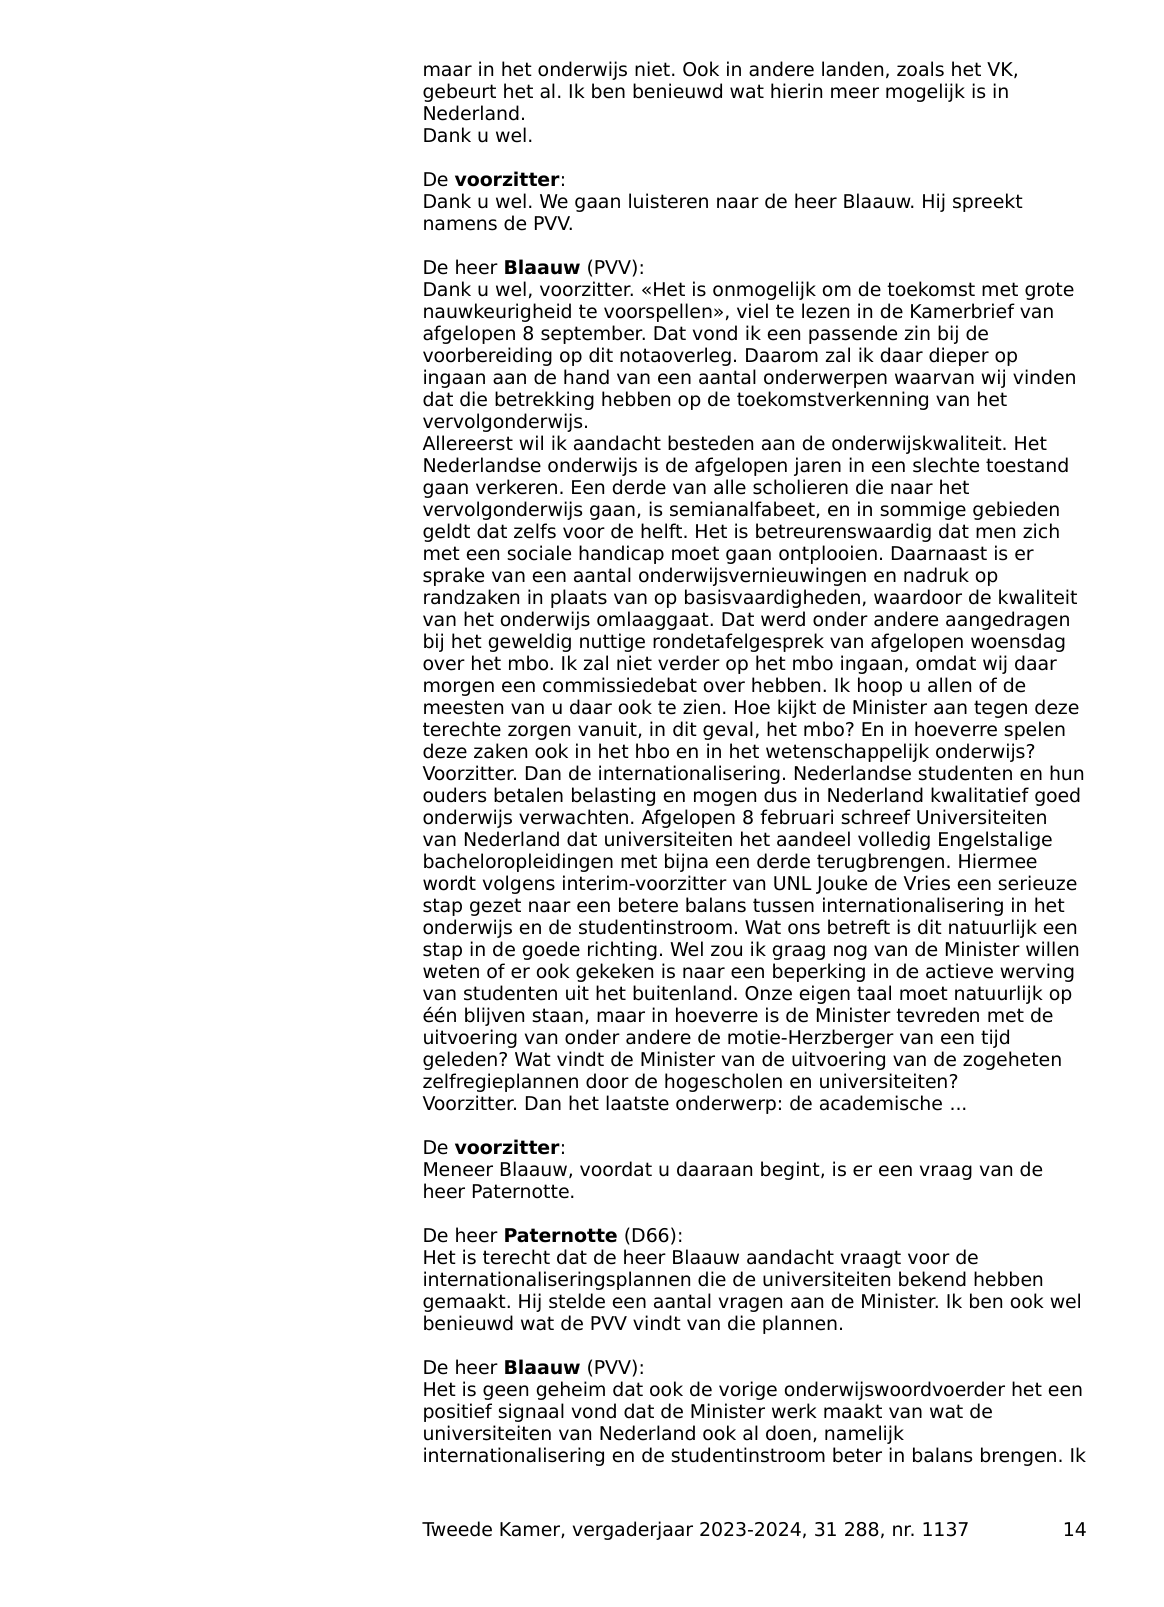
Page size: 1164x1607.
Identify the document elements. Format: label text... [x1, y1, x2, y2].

text De heer Paternotte (D66): [422, 1225, 1087, 1247]
text Dank u wel. We gaan luisteren naar de heer Blaauw. Hij spreekt namens de PVV. [422, 191, 1087, 235]
text maar in het onderwijs niet. Ook in andere landen, zoals het VK, gebeurt het al. Ik ben benieuwd wat hierin meer mogelijk is in Nederland. [422, 59, 1087, 125]
text Meneer Blaauw, voordat u daaraan begint, is er een vraag van de heer Paternotte. [422, 1159, 1087, 1203]
text De heer Blaauw (PVV): [422, 1357, 1087, 1379]
text Voorzitter. Dan de internationalisering. Nederlandse studenten en hun ouders betalen belasting en mogen dus in Nederland kwalitatief goed onderwijs verwachten. Afgelopen 8 februari schreef Universiteiten van Nederland dat universiteiten het aandeel volledig Engelstalige bacheloropleidingen met bijna een derde terugbrengen. Hiermee wordt volgens interim-voorzitter van UNL Jouke de Vries een serieuze stap gezet naar een betere balans tussen internationalisering in het onderwijs en de studentinstroom. Wat ons betreft is dit natuurlijk een stap in de goede richting. Wel zou ik graag nog van de Minister willen weten of er ook gekeken is naar een beperking in de actieve werving van studenten uit het buitenland. Onze eigen taal moet natuurlijk op één blijven staan, maar in hoeverre is de Minister tevreden met de uitvoering van onder andere de motie-Herzberger van een tijd geleden? Wat vindt de Minister van de uitvoering van de zogeheten zelfregieplannen door de hogescholen en universiteiten? [422, 763, 1087, 1092]
text Het is geen geheim dat ook de vorige onderwijswoordvoerder het een positief signaal vond dat de Minister werk maakt van wat de universiteiten van Nederland ook al doen, namelijk internationalisering en de studentinstroom beter in balans brengen. Ik [422, 1379, 1087, 1467]
text Dank u wel. [422, 125, 1087, 147]
text De heer Blaauw (PVV): [422, 257, 1087, 279]
text Allereerst wil ik aandacht besteden aan de onderwijskwaliteit. Het Nederlandse onderwijs is de afgelopen jaren in een slechte toestand gaan verkeren. Een derde van alle scholieren die naar het vervolgonderwijs gaan, is semianalfabeet, en in sommige gebieden geldt dat zelfs voor de helft. Het is betreurenswaardig dat men zich met een sociale handicap moet gaan ontplooien. Daarnaast is er sprake van een aantal onderwijsvernieuwingen en nadruk op randzaken in plaats van op basisvaardigheden, waardoor de kwaliteit van het onderwijs omlaaggaat. Dat werd onder andere aangedragen bij het geweldig nuttige rondetafelgesprek van afgelopen woensdag over het mbo. Ik zal niet verder op het mbo ingaan, omdat wij daar morgen een commissiedebat over hebben. Ik hoop u allen of de meesten van u daar ook te zien. Hoe kijkt de Minister aan tegen deze terechte zorgen vanuit, in dit geval, het mbo? En in hoeverre spelen deze zaken ook in het hbo en in het wetenschappelijk onderwijs? [422, 433, 1087, 763]
text Dank u wel, voorzitter. «Het is onmogelijk om de toekomst met grote nauwkeurigheid te voorspellen», viel te lezen in de Kamerbrief van afgelopen 8 september. Dat vond ik een passende zin bij de voorbereiding op dit notaoverleg. Daarom zal ik daar dieper op ingaan aan de hand van een aantal onderwerpen waarvan wij vinden dat die betrekking hebben op de toekomstverkenning van het vervolgonderwijs. [422, 279, 1087, 433]
text Voorzitter. Dan het laatste onderwerp: de academische ... [422, 1092, 1087, 1114]
text Het is terecht dat de heer Blaauw aandacht vraagt voor de internationaliseringsplannen die de universiteiten bekend hebben gemaakt. Hij stelde een aantal vragen aan de Minister. Ik ben ook wel benieuwd wat de PVV vindt van die plannen. [422, 1247, 1087, 1335]
text De voorzitter: [422, 169, 1087, 191]
text De voorzitter: [422, 1137, 1087, 1159]
